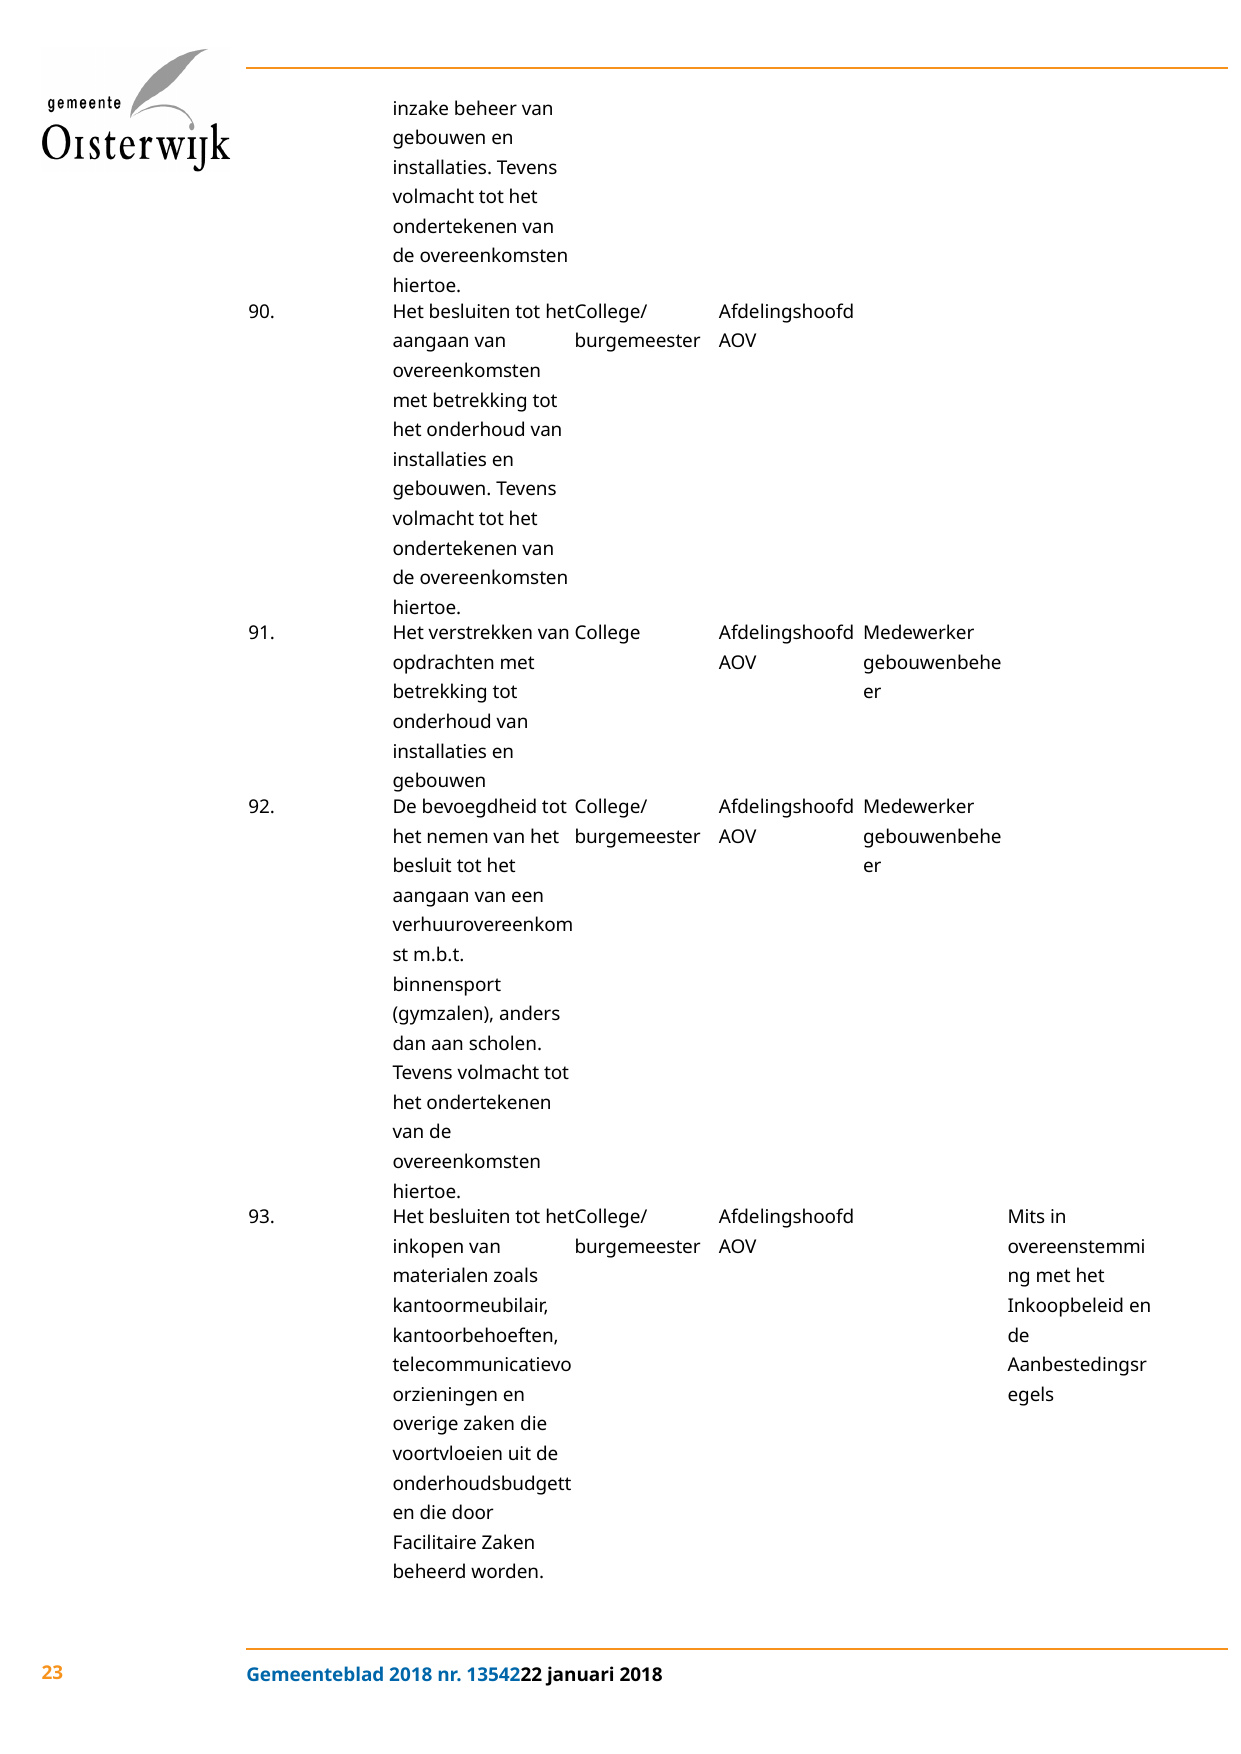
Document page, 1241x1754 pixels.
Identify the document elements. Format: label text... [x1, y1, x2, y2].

table_cell [248, 95, 392, 298]
picture [41, 47, 231, 172]
table_cell [574, 95, 719, 298]
table_cell Medewerker gebouwenbeheer [863, 620, 1007, 793]
table_cell Afdelingshoofd AOV [719, 793, 863, 1203]
table_cell 92. [248, 793, 392, 1203]
table_cell [863, 298, 1007, 619]
table_cell College/burgemeester [574, 298, 719, 619]
table_cell [719, 95, 863, 298]
table_cell 90. [248, 298, 392, 619]
table_cell 93. [248, 1204, 392, 1584]
table_cell College [574, 620, 719, 793]
table_cell Medewerker gebouwenbeheer [863, 793, 1007, 1203]
table_cell Afdelingshoofd AOV [719, 1204, 863, 1584]
table_cell De bevoegdheid tot het nemen van het besluit tot het aangaan van een verhuurovereenkomst m.b.t. binnensport (gymzalen), anders dan aan scholen. Tevens volmacht tot het ondertekenen van de overeenkomsten hiertoe. [392, 793, 574, 1203]
table_cell Het besluiten tot het inkopen van materialen zoals kantoormeubilair, kantoorbehoeften, telecommunicatievoorzieningen en overige zaken die voortvloeien uit de onderhoudsbudgetten die door Facilitaire Zaken beheerd worden. [392, 1204, 574, 1584]
table_cell [1007, 95, 1152, 298]
table_cell [863, 1204, 1007, 1584]
table_cell inzake beheer van gebouwen en installaties. Tevens volmacht tot het ondertekenen van de overeenkomsten hiertoe. [392, 95, 574, 298]
table_cell Het verstrekken van opdrachten met betrekking tot onderhoud van installaties en gebouwen [392, 620, 574, 793]
table_cell [1007, 793, 1152, 1203]
table_cell College/burgemeester [574, 793, 719, 1203]
table_cell Afdelingshoofd AOV [719, 298, 863, 619]
table_cell [1007, 298, 1152, 619]
table_cell Het besluiten tot het aangaan van overeenkomsten met betrekking tot het onderhoud van installaties en gebouwen. Tevens volmacht tot het ondertekenen van de overeenkomsten hiertoe. [392, 298, 574, 619]
table_cell Mits in overeenstemming met het Inkoopbeleid en de Aanbestedingsregels [1007, 1204, 1152, 1584]
table_cell [1007, 620, 1152, 793]
table_cell 91. [248, 620, 392, 793]
table_cell College/burgemeester [574, 1204, 719, 1584]
table_cell Afdelingshoofd AOV [719, 620, 863, 793]
table_cell [863, 95, 1007, 298]
